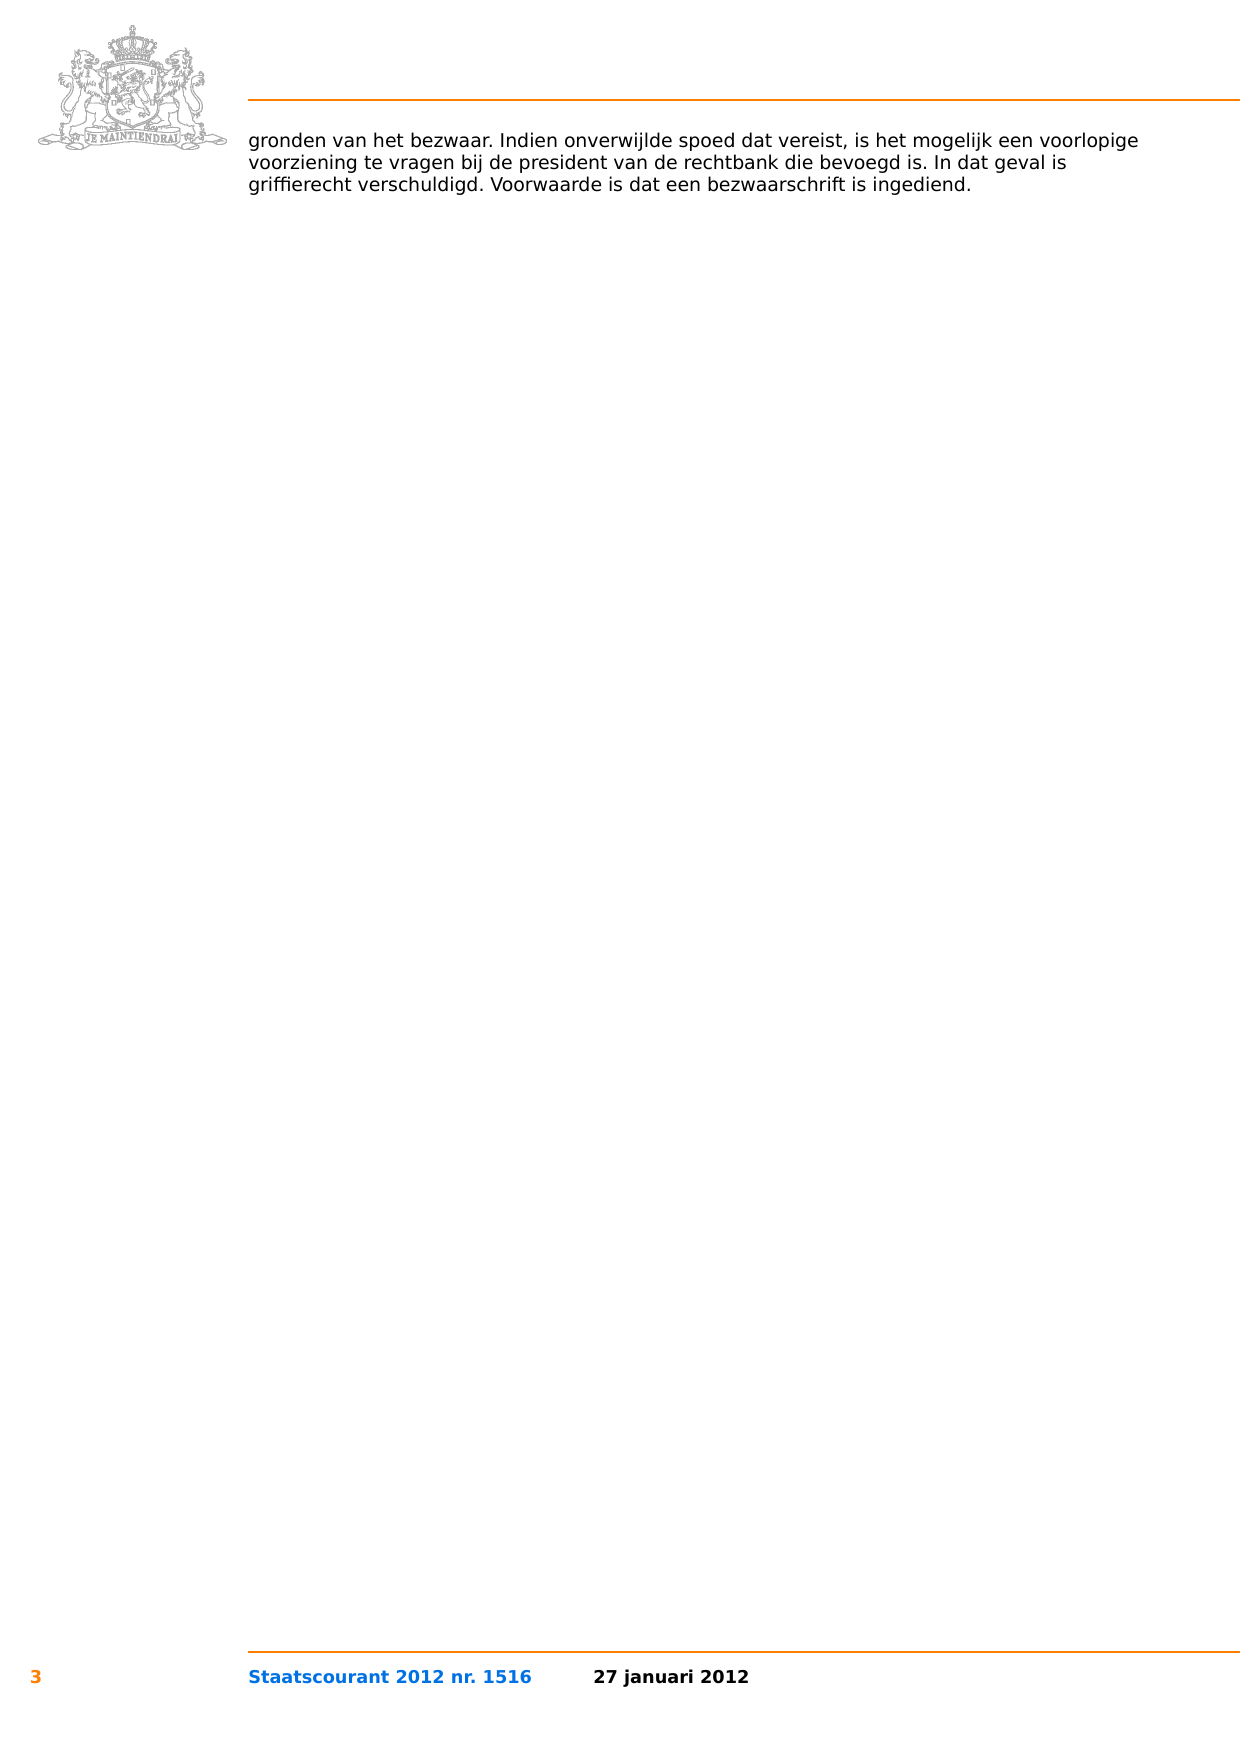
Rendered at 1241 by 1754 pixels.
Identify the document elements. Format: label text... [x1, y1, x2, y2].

text gronden van het bezwaar. Indien onverwijlde spoed dat vereist, is het mogelijk een voorlopige voorziening te vragen bij de president van de rechtbank die bevoegd is. In dat geval is griffierecht verschuldigd. Voorwaarde is dat een bezwaarschrift is ingediend. [248, 130, 1163, 196]
picture [38, 25, 227, 150]
